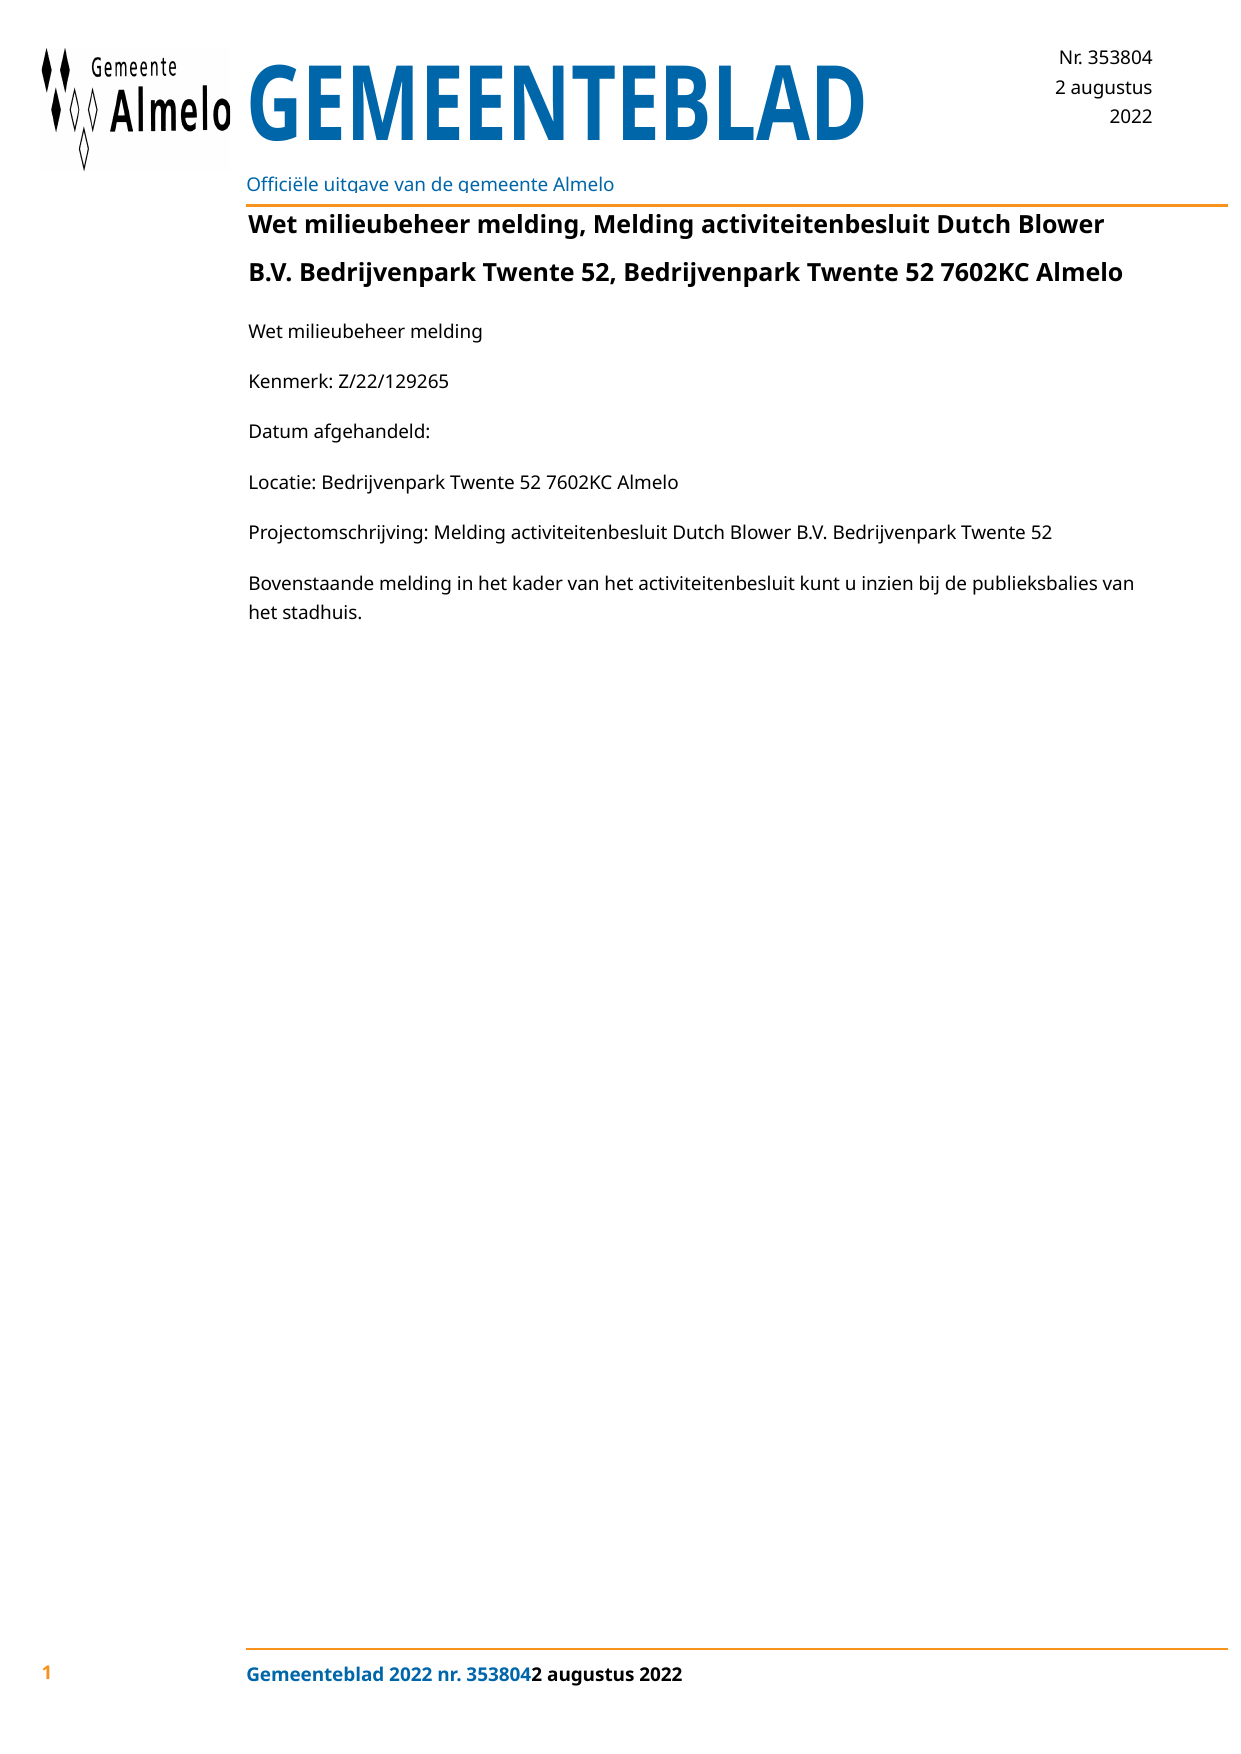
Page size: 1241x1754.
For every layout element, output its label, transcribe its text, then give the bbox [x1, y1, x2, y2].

text Datum afgehandeld: [248, 419, 1152, 444]
picture [41, 47, 231, 172]
text Kenmerk: Z/22/129265 [248, 368, 1152, 394]
text Locatie: Bedrijvenpark Twente 52 7602KC Almelo [248, 469, 1152, 495]
text Wet milieubeheer melding [248, 318, 1152, 344]
text Projectomschrijving: Melding activiteitenbesluit Dutch Blower B.V. Bedrijvenpark Twente 52 [248, 519, 1152, 545]
text Bovenstaande melding in het kader van het activiteitenbesluit kunt u inzien bij de publieksbalies van het stadhuis. [248, 570, 1152, 625]
text Wet milieubeheer melding, Melding activiteitenbesluit Dutch Blower B.V. Bedrijvenpark Twente 52, Bedrijvenpark Twente 52 7602KC Almelo [248, 207, 1152, 288]
